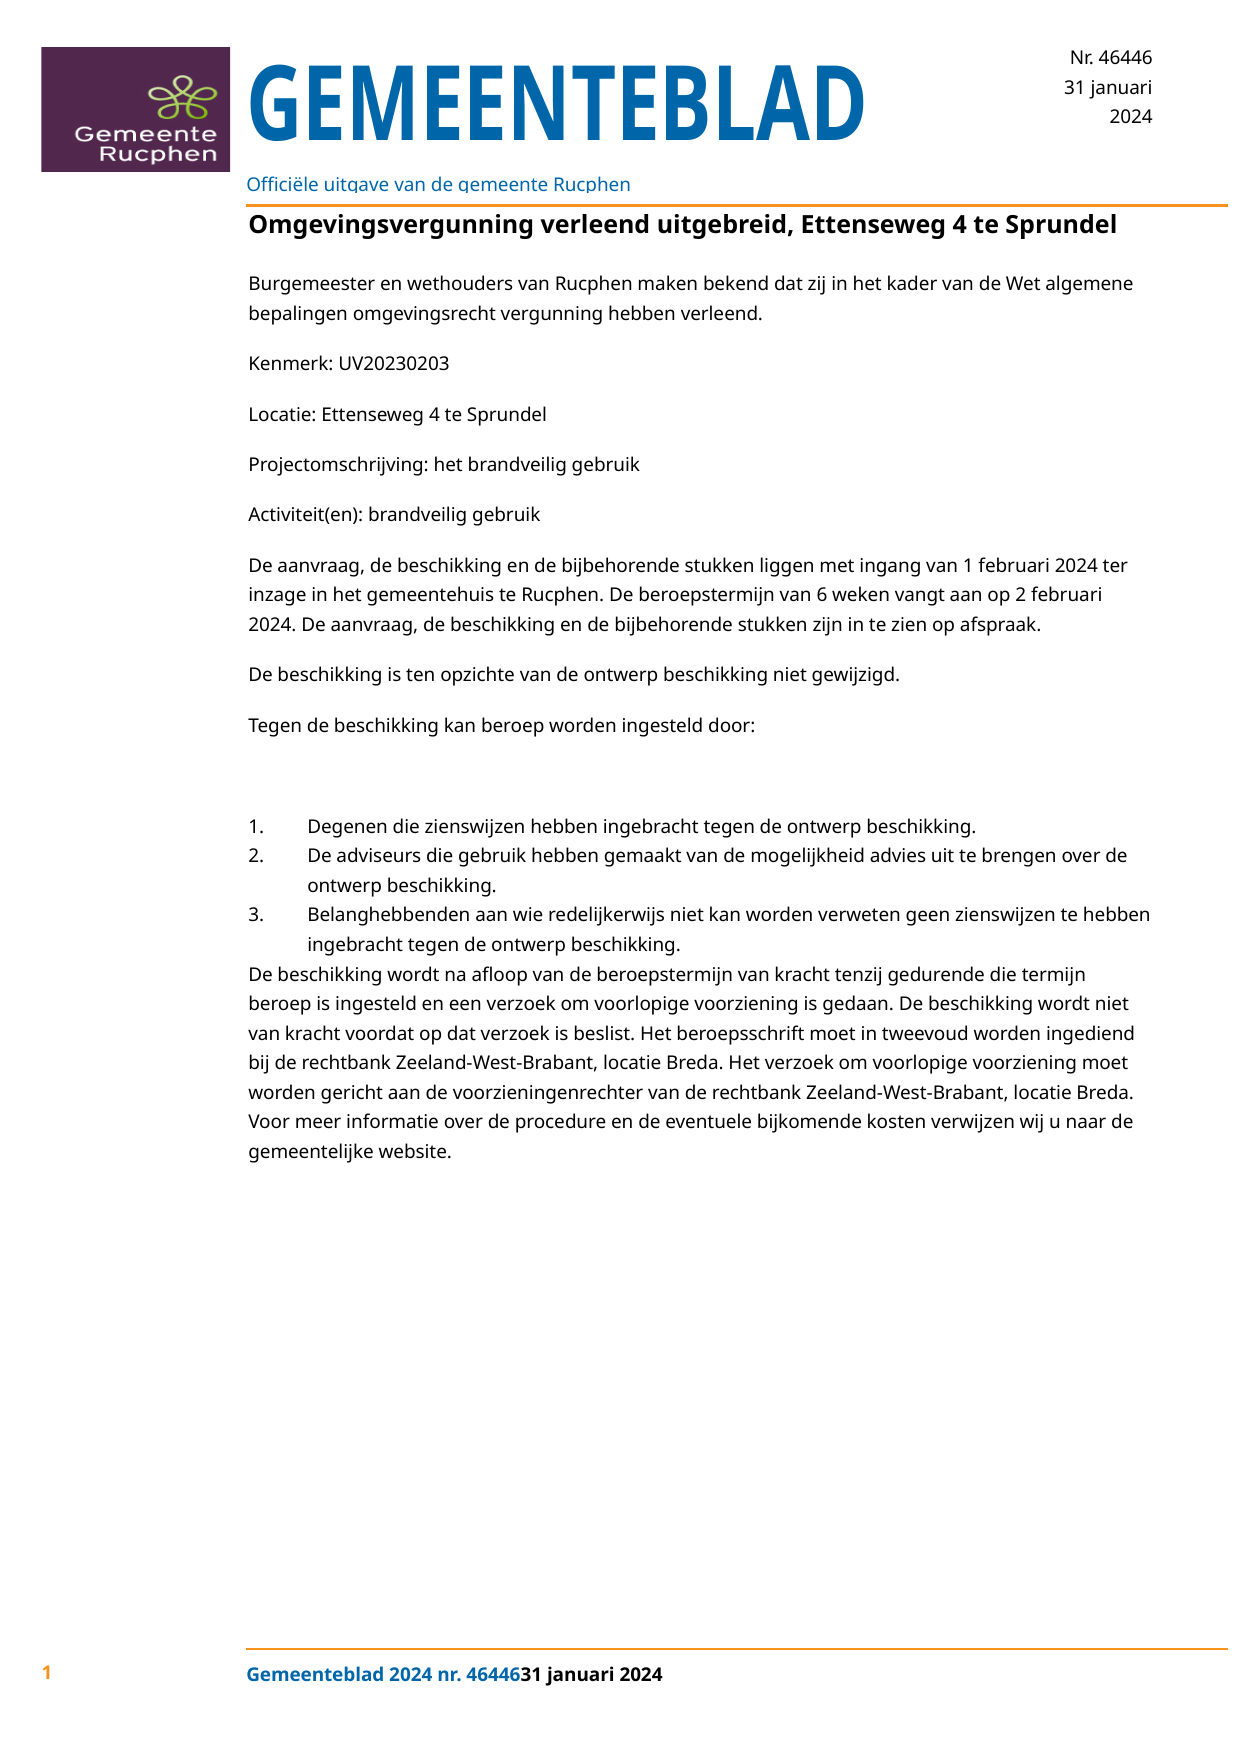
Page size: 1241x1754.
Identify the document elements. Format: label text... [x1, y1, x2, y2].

text De beschikking wordt na afloop van de beroepstermijn van kracht tenzij gedurende die termijn beroep is ingesteld en een verzoek om voorlopige voorziening is gedaan. De beschikking wordt niet van kracht voordat op dat verzoek is beslist. Het beroepsschrift moet in tweevoud worden ingediend bij de rechtbank Zeeland-West-Brabant, locatie Breda. Het verzoek om voorlopige voorziening moet worden gericht aan de voorzieningenrechter van de rechtbank Zeeland-West-Brabant, locatie Breda. Voor meer informatie over de procedure en de eventuele bijkomende kosten verwijzen wij u naar de gemeentelijke website. [248, 961, 1152, 1164]
text Activiteit(en): brandveilig gebruik [248, 502, 1152, 527]
list Belanghebbenden aan wie redelijkerwijs niet kan worden verweten geen zienswijzen te hebben ingebracht tegen de ontwerp beschikking. [248, 902, 1152, 957]
text Projectomschrijving: het brandveilig gebruik [248, 451, 1152, 477]
text De beschikking is ten opzichte van de ontwerp beschikking niet gewijzigd. [248, 662, 1152, 687]
picture [41, 47, 231, 172]
list Degenen die zienswijzen hebben ingebracht tegen de ontwerp beschikking. [248, 813, 1152, 838]
text Kenmerk: UV20230203 [248, 350, 1152, 376]
list De adviseurs die gebruik hebben gemaakt van de mogelijkheid advies uit te brengen over de ontwerp beschikking. [248, 842, 1152, 898]
text Burgemeester en wethouders van Rucphen maken bekend dat zij in het kader van de Wet algemene bepalingen omgevingsrecht vergunning hebben verleend. [248, 270, 1152, 326]
text De aanvraag, de beschikking en de bijbehorende stukken liggen met ingang van 1 februari 2024 ter inzage in het gemeentehuis te Rucphen. De beroepstermijn van 6 weken vangt aan op 2 februari 2024. De aanvraag, de beschikking en de bijbehorende stukken zijn in te zien op afspraak. [248, 552, 1152, 637]
text Locatie: Ettenseweg 4 te Sprundel [248, 401, 1152, 426]
text Tegen de beschikking kan beroep worden ingesteld door: [248, 712, 1152, 738]
text Omgevingsvergunning verleend uitgebreid, Ettenseweg 4 te Sprundel [248, 207, 1152, 241]
